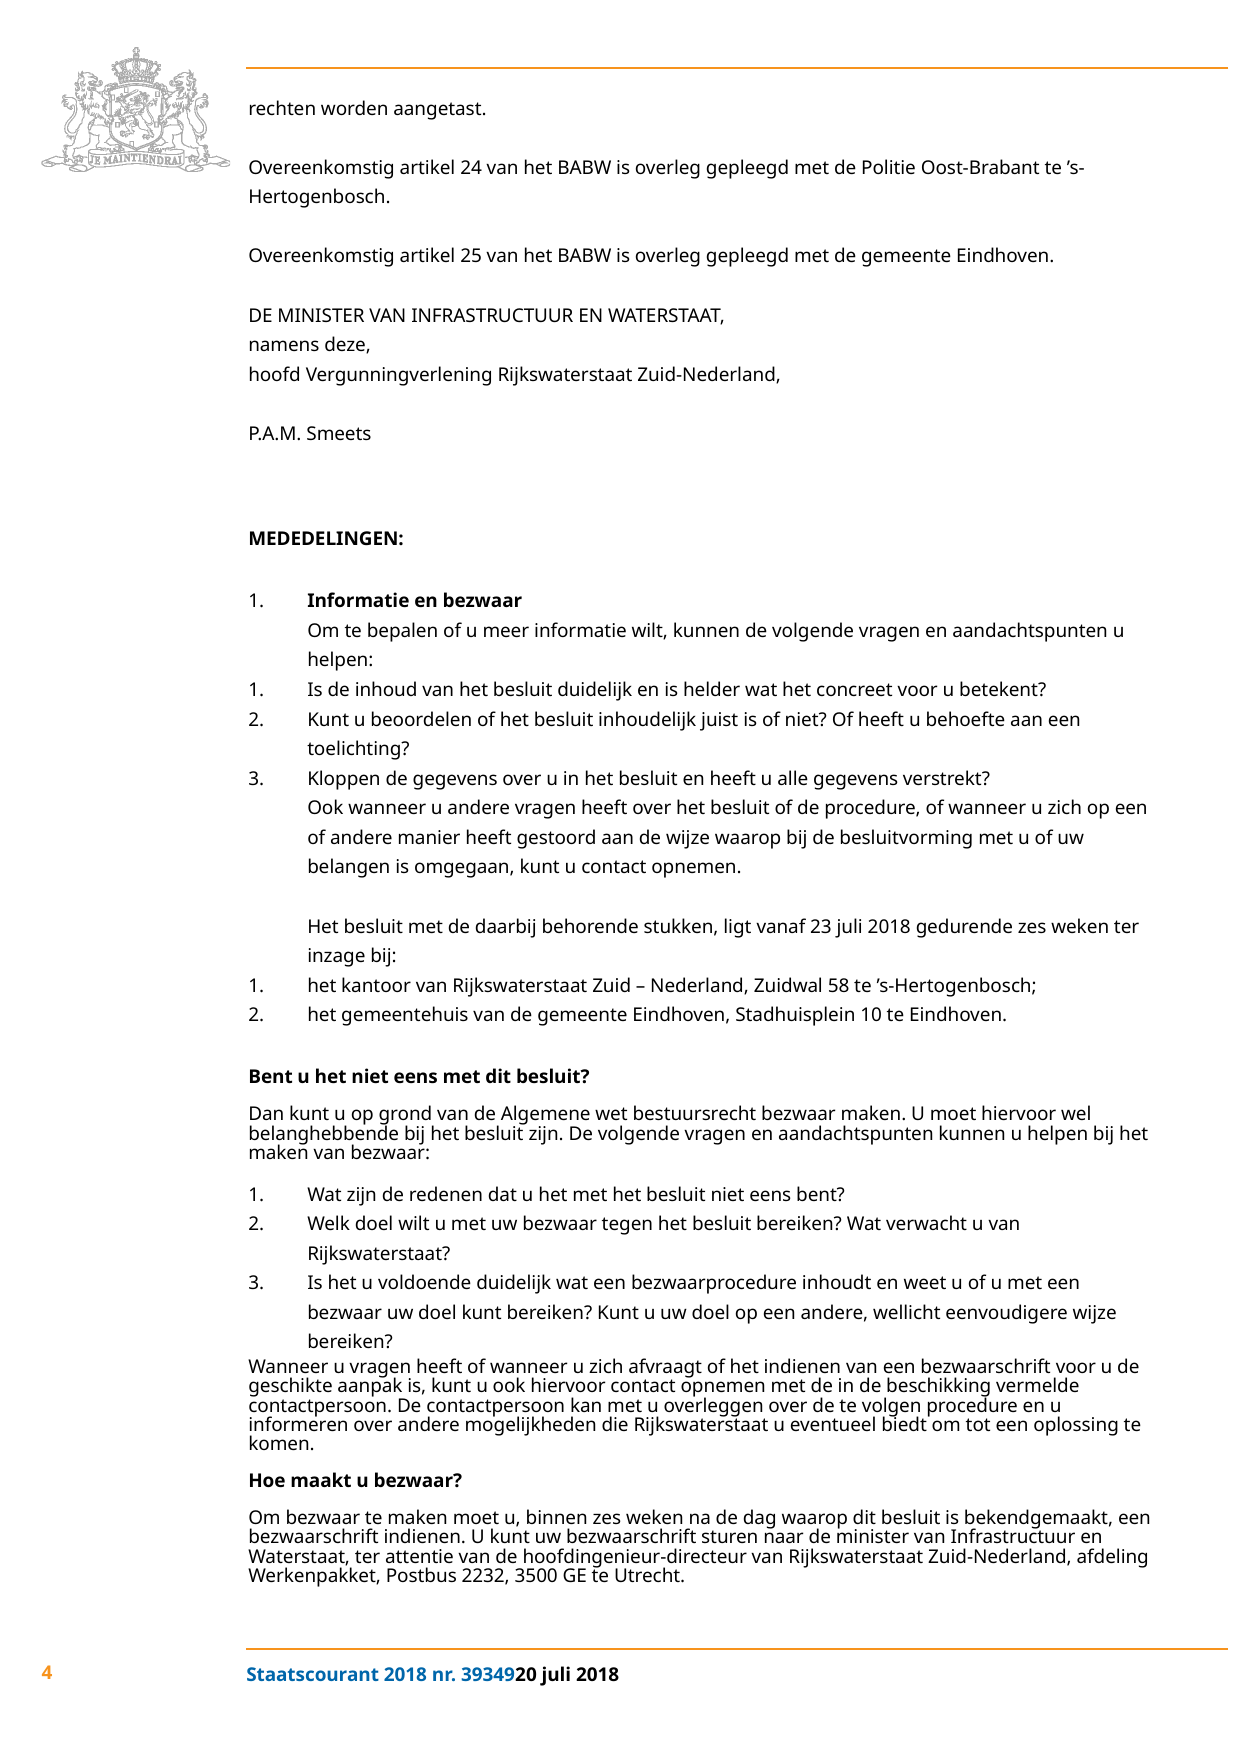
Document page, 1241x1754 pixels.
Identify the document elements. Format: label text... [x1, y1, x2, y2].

text Hoe maakt u bezwaar? [248, 1472, 1152, 1492]
list Is de inhoud van het besluit duidelijk en is helder wat het concreet voor u betekent? [248, 676, 1152, 702]
list Welk doel wilt u met uw bezwaar tegen het besluit bereiken? Wat verwacht u van Rijkswaterstaat? [248, 1210, 1152, 1266]
list Kunt u beoordelen of het besluit inhoudelijk juist is of niet? Of heeft u behoefte aan een toelichting? [248, 706, 1152, 761]
picture [41, 47, 231, 172]
text P.A.M. Smeets [248, 420, 1152, 446]
list Ook wanneer u andere vragen heeft over het besluit of de procedure, of wanneer u zich op een of andere manier heeft gestoord aan de wijze waarop bij de besluitvorming met u of uw belangen is omgegaan, kunt u contact opnemen. [248, 794, 1152, 879]
text rechten worden aangetast. [248, 95, 1152, 121]
text MEDEDELINGEN: [248, 525, 1152, 551]
list Kloppen de gegevens over u in het besluit en heeft u alle gegevens verstrekt? [248, 765, 1152, 791]
text DE MINISTER VAN INFRASTRUCTUUR EN WATERSTAAT, [248, 302, 1152, 328]
text hoofd Vergunningverlening Rijkswaterstaat Zuid-Nederland, [248, 361, 1152, 387]
text Dan kunt u op grond van de Algemene wet bestuursrecht bezwaar maken. U moet hiervoor wel belanghebbende bij het besluit zijn. De volgende vragen en aandachtspunten kunnen u helpen bij het maken van bezwaar: [248, 1105, 1152, 1163]
list Wat zijn de redenen dat u het met het besluit niet eens bent? [248, 1181, 1152, 1206]
text Bent u het niet eens met dit besluit? [248, 1068, 1152, 1087]
text Om bezwaar te maken moet u, binnen zes weken na de dag waarop dit besluit is bekendgemaakt, een bezwaarschrift indienen. U kunt uw bezwaarschrift sturen naar de minister van Infrastructuur en Waterstaat, ter attentie van de hoofdingenieur-directeur van Rijkswaterstaat Zuid-Nederland, afdeling Werkenpakket, Postbus 2232, 3500 GE te Utrecht. [248, 1509, 1152, 1586]
list Het besluit met de daarbij behorende stukken, ligt vanaf 23 juli 2018 gedurende zes weken ter inzage bij: [248, 913, 1152, 968]
text Wanneer u vragen heeft of wanneer u zich afvraagt of het indienen van een bezwaarschrift voor u de geschikte aanpak is, kunt u ook hiervoor contact opnemen met de in de beschikking vermelde contactpersoon. De contactpersoon kan met u overleggen over de te volgen procedure en u informeren over andere mogelijkheden die Rijkswaterstaat u eventueel biedt om tot een oplossing te komen. [248, 1358, 1152, 1454]
list Informatie en bezwaar [248, 587, 1152, 613]
list Om te bepalen of u meer informatie wilt, kunnen de volgende vragen en aandachtspunten u helpen: [248, 617, 1152, 672]
text namens deze, [248, 331, 1152, 357]
text Overeenkomstig artikel 25 van het BABW is overleg gepleegd met de gemeente Eindhoven. [248, 243, 1152, 268]
text Overeenkomstig artikel 24 van het BABW is overleg gepleegd met de Politie Oost-Brabant te ’s-Hertogenbosch. [248, 154, 1152, 209]
list het kantoor van Rijkswaterstaat Zuid – Nederland, Zuidwal 58 te ’s-Hertogenbosch; [248, 972, 1152, 998]
list het gemeentehuis van de gemeente Eindhoven, Stadhuisplein 10 te Eindhoven. [248, 1002, 1152, 1027]
list Is het u voldoende duidelijk wat een bezwaarprocedure inhoudt en weet u of u met een bezwaar uw doel kunt bereiken? Kunt u uw doel op een andere, wellicht eenvoudigere wijze bereiken? [248, 1269, 1152, 1354]
